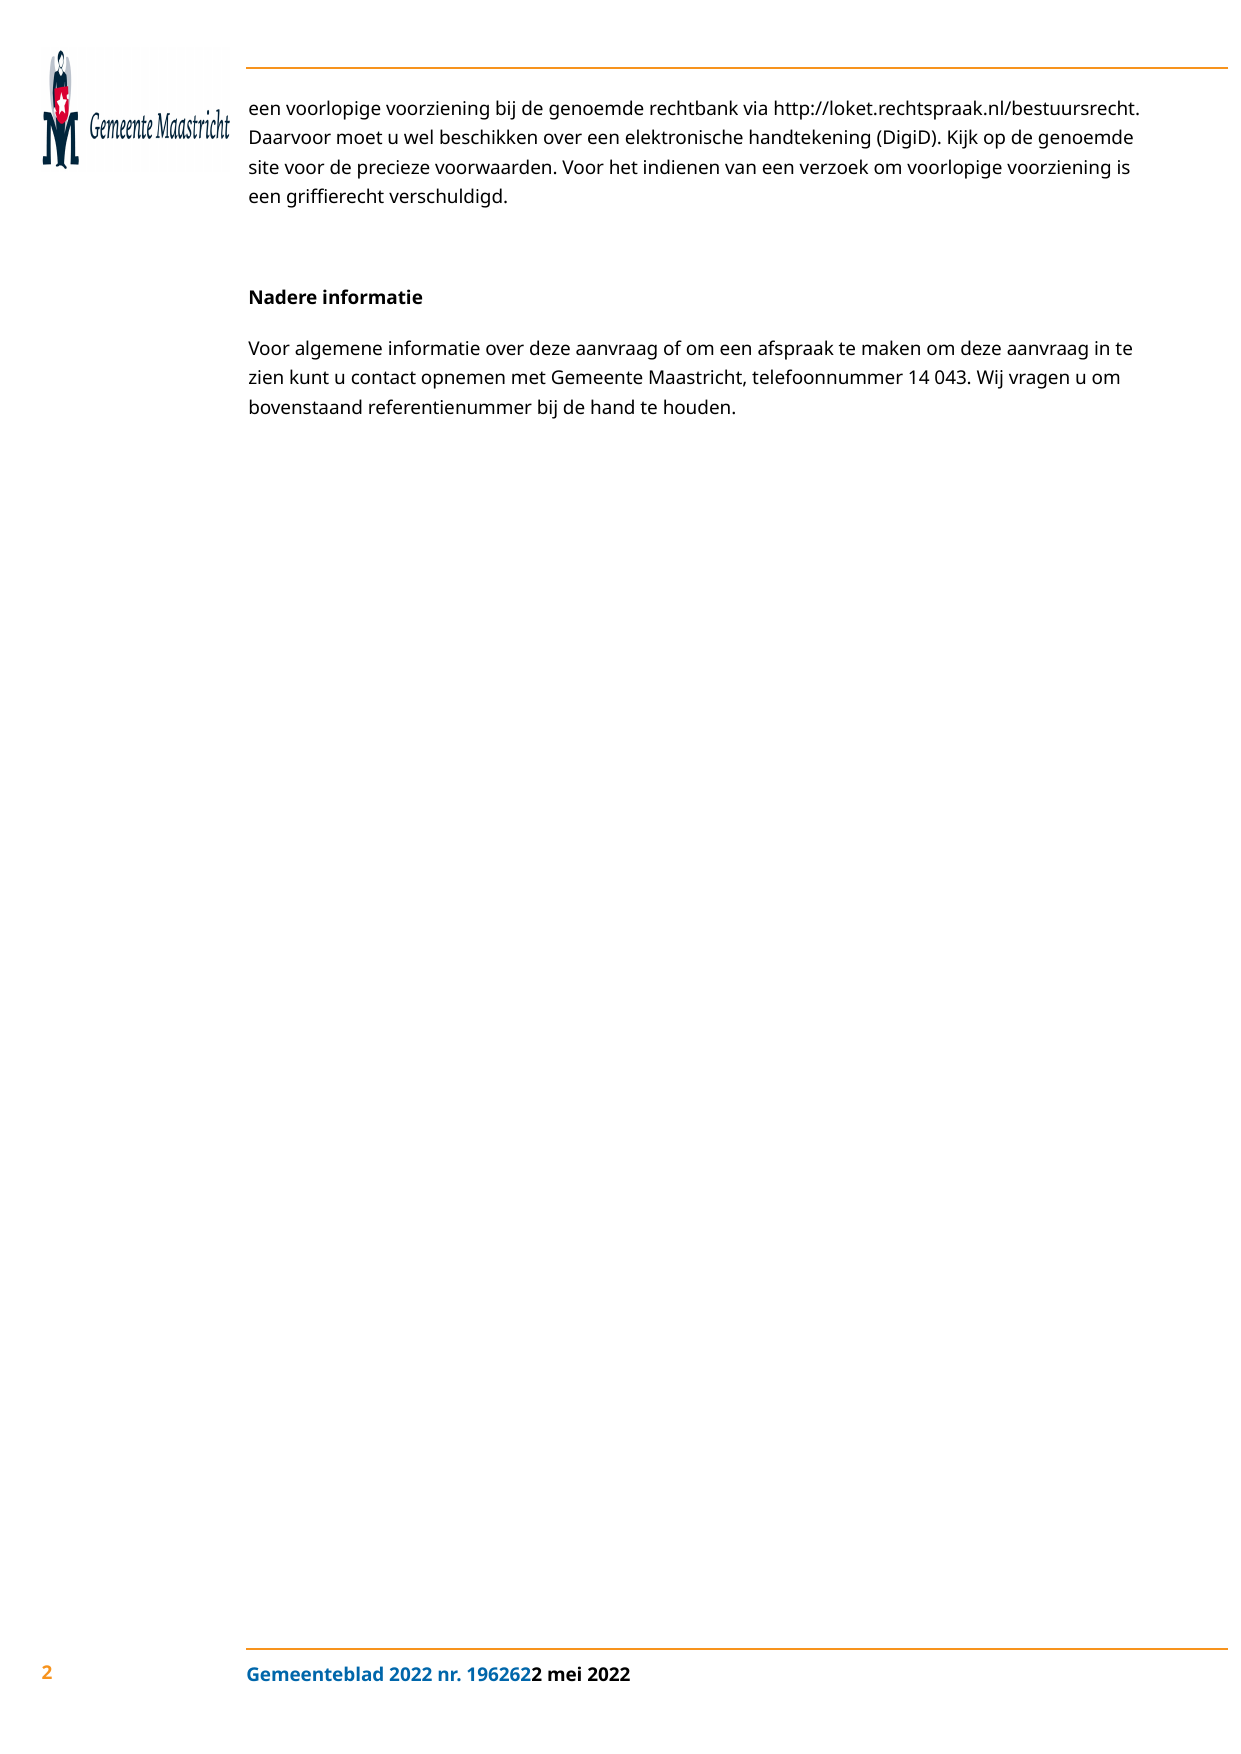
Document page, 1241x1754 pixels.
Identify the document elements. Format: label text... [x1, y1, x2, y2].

text een voorlopige voorziening bij de genoemde rechtbank via http://loket.rechtspraak.nl/bestuursrecht. Daarvoor moet u wel beschikken over een elektronische handtekening (DigiD). Kijk op de genoemde site voor de precieze voorwaarden. Voor het indienen van een verzoek om voorlopige voorziening is een griffierecht verschuldigd. [248, 95, 1152, 209]
text Nadere informatie [248, 284, 1152, 310]
picture [41, 47, 231, 172]
text Voor algemene informatie over deze aanvraag of om een afspraak te maken om deze aanvraag in te zien kunt u contact opnemen met Gemeente Maastricht, telefoonnummer 14 043. Wij vragen u om bovenstaand referentienummer bij de hand te houden. [248, 335, 1152, 420]
